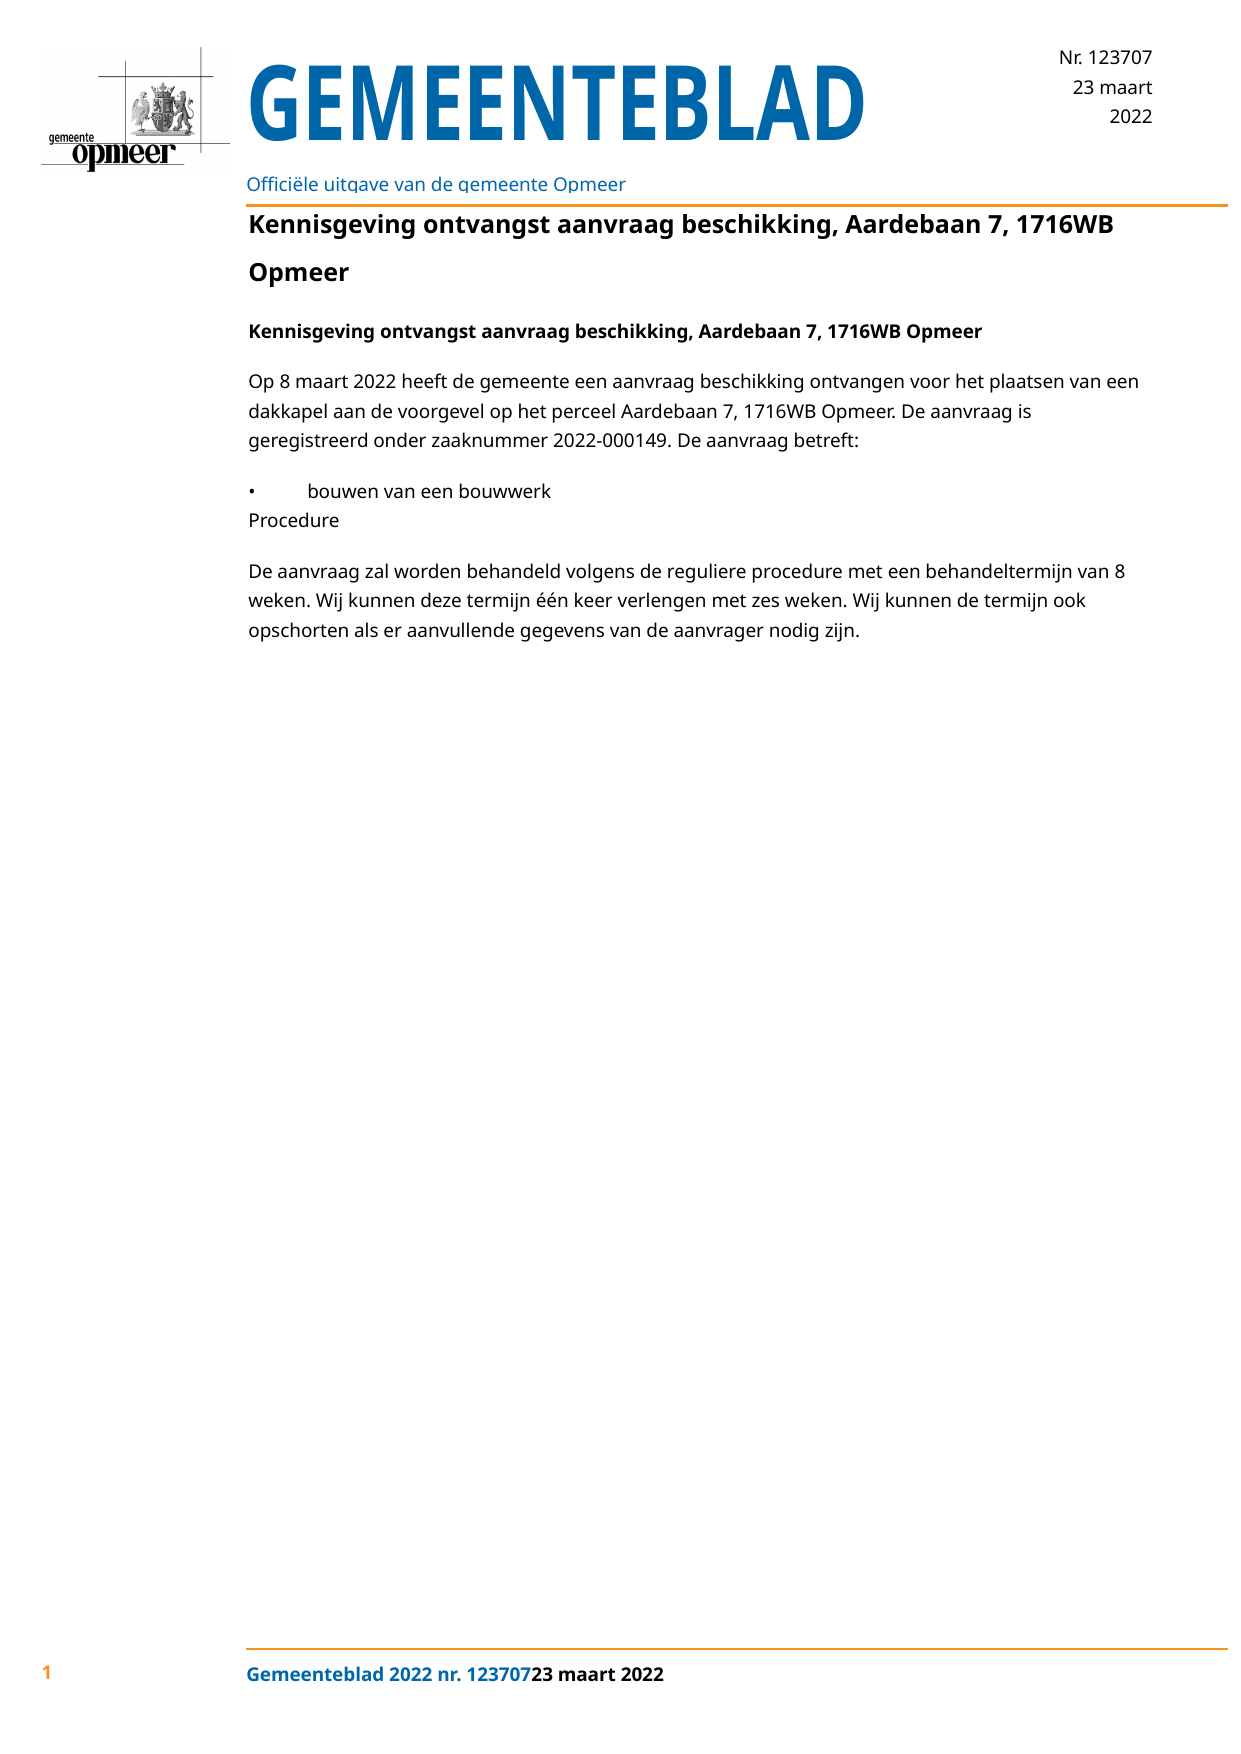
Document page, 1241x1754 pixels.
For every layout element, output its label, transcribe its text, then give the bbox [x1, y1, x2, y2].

text Op 8 maart 2022 heeft de gemeente een aanvraag beschikking ontvangen voor het plaatsen van een dakkapel aan de voorgevel op het perceel Aardebaan 7, 1716WB Opmeer. De aanvraag is geregistreerd onder zaaknummer 2022-000149. De aanvraag betreft: [248, 368, 1152, 453]
text De aanvraag zal worden behandeld volgens de reguliere procedure met een behandeltermijn van 8 weken. Wij kunnen deze termijn één keer verlengen met zes weken. Wij kunnen de termijn ook opschorten als er aanvullende gegevens van de aanvrager nodig zijn. [248, 558, 1152, 643]
picture [41, 47, 231, 172]
text Kennisgeving ontvangst aanvraag beschikking, Aardebaan 7, 1716WB Opmeer [248, 207, 1152, 288]
list bouwen van een bouwwerk [248, 478, 1152, 504]
text Kennisgeving ontvangst aanvraag beschikking, Aardebaan 7, 1716WB Opmeer [248, 318, 1152, 344]
text Procedure [248, 507, 1152, 533]
